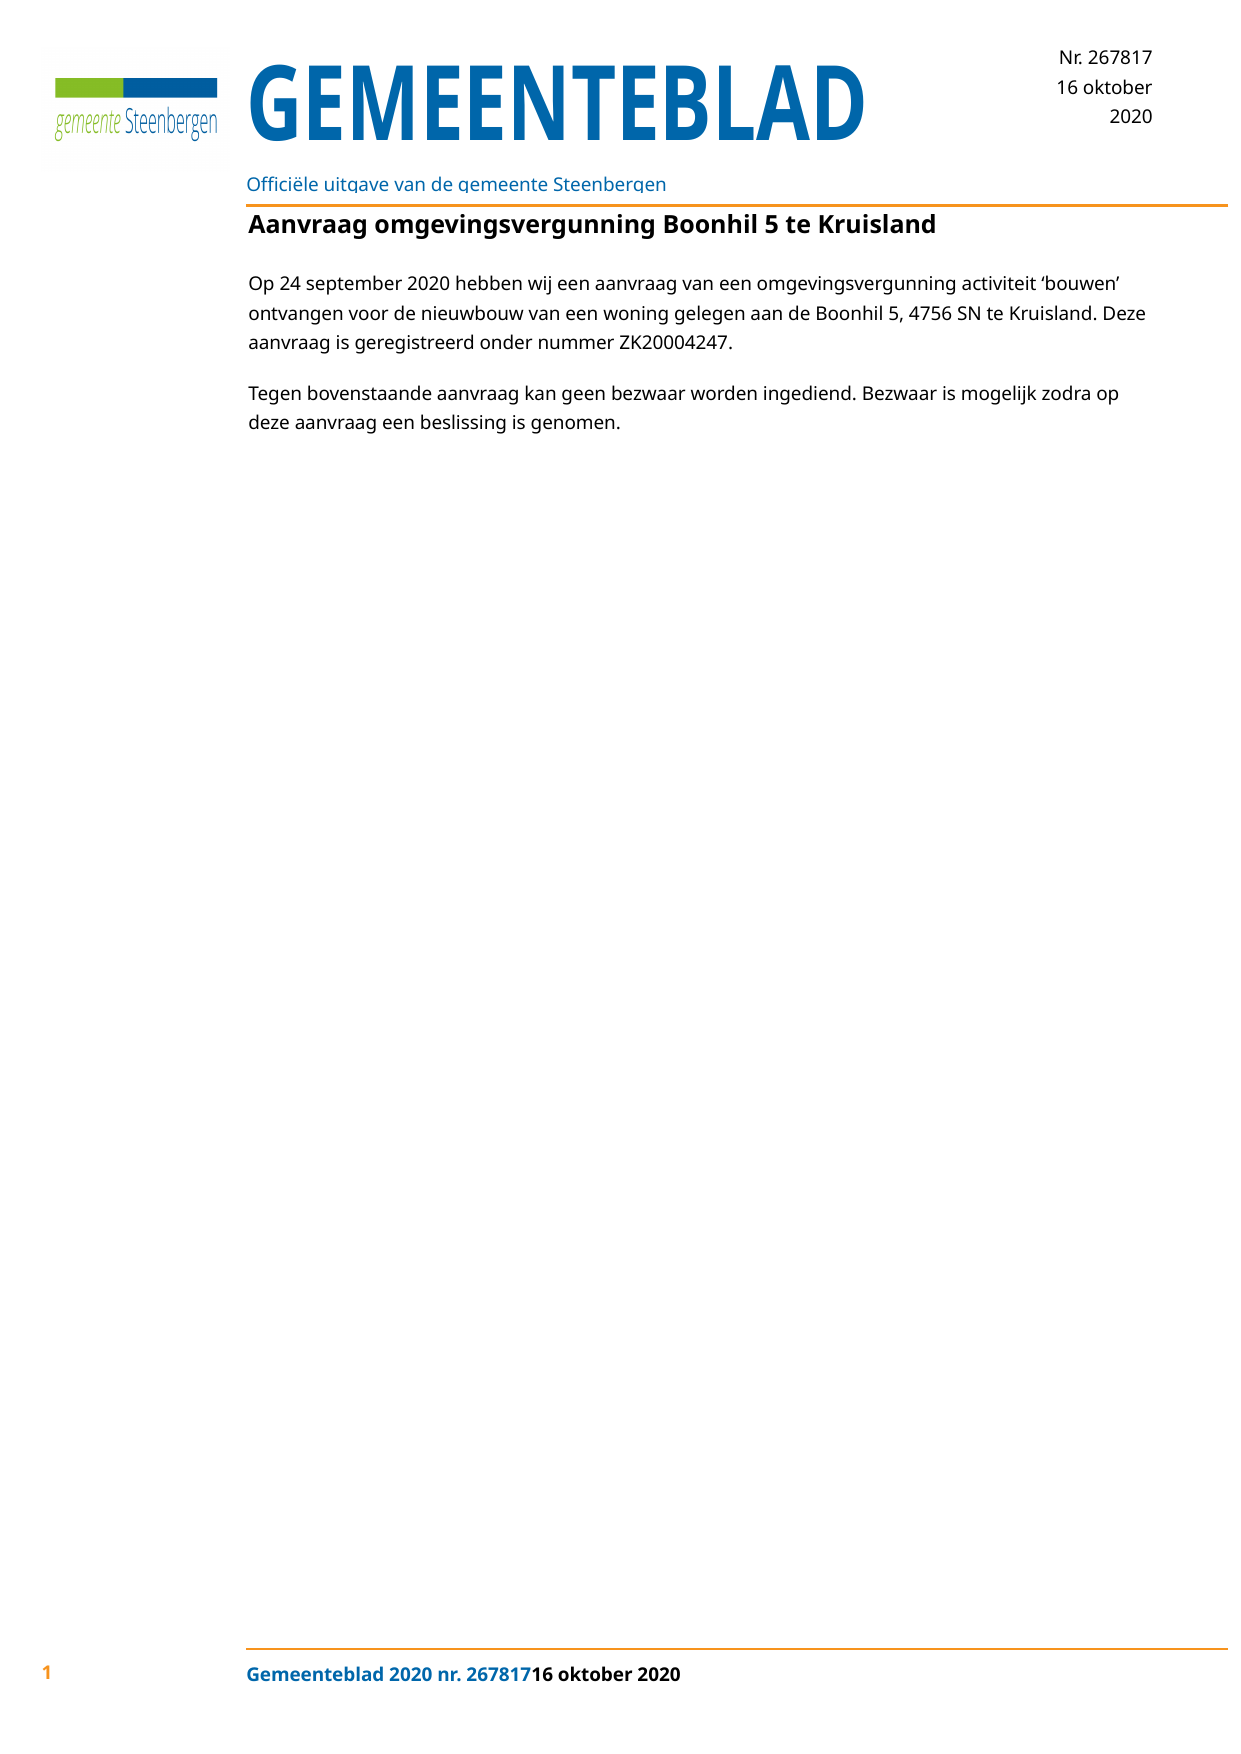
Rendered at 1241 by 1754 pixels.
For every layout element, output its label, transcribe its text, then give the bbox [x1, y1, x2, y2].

text Tegen bovenstaande aanvraag kan geen bezwaar worden ingediend. Bezwaar is mogelijk zodra op deze aanvraag een beslissing is genomen. [248, 380, 1152, 435]
text Op 24 september 2020 hebben wij een aanvraag van een omgevingsvergunning activiteit ‘bouwen’ ontvangen voor de nieuwbouw van een woning gelegen aan de Boonhil 5, 4756 SN te Kruisland. Deze aanvraag is geregistreerd onder nummer ZK20004247. [248, 270, 1152, 355]
text Aanvraag omgevingsvergunning Boonhil 5 te Kruisland [248, 207, 1152, 241]
picture [41, 47, 231, 172]
